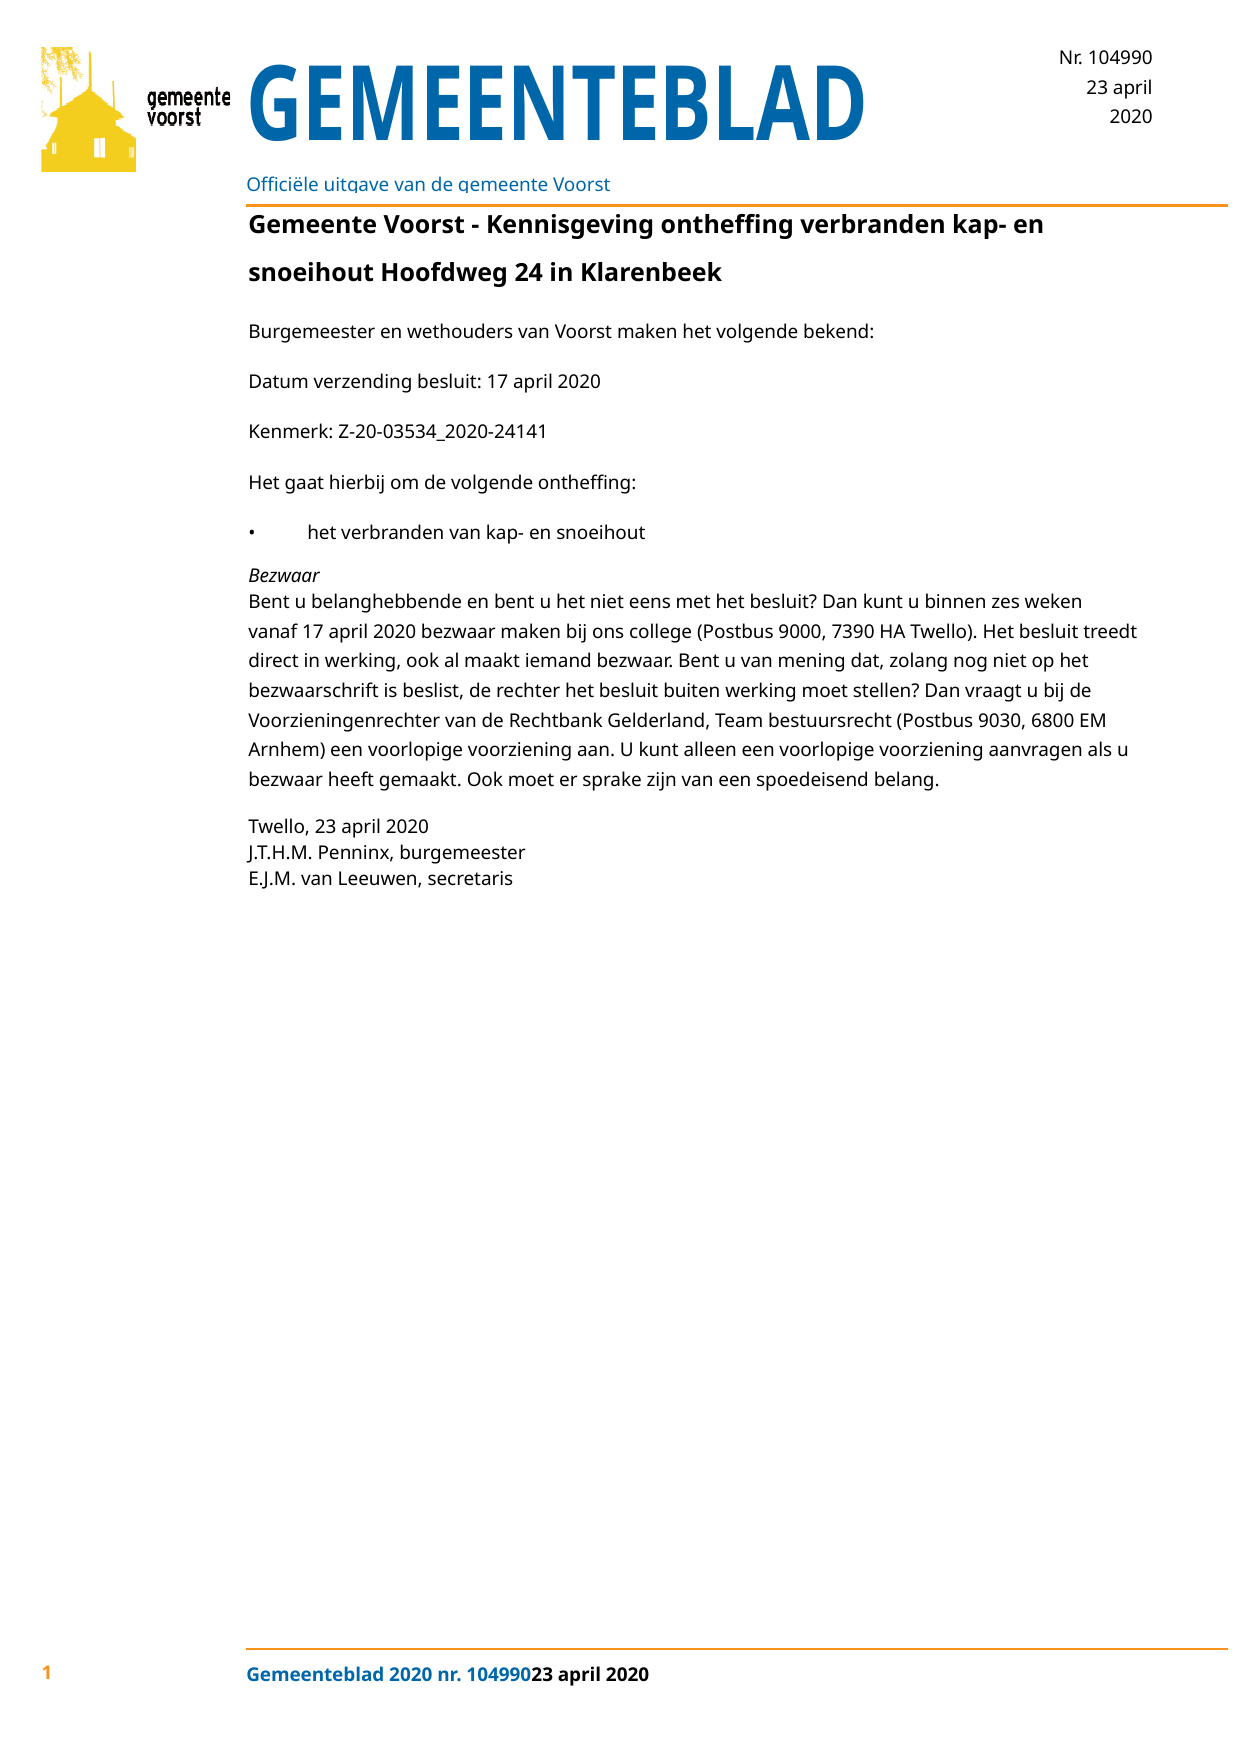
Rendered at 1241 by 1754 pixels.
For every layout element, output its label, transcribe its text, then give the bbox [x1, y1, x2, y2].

text Kenmerk: Z-20-03534_2020-24141 [248, 419, 1152, 444]
text J.T.H.M. Penninx, burgemeester [248, 839, 1152, 865]
text Datum verzending besluit: 17 april 2020 [248, 368, 1152, 394]
picture [41, 47, 231, 172]
text Gemeente Voorst - Kennisgeving ontheffing verbranden kap- en snoeihout Hoofdweg 24 in Klarenbeek [248, 207, 1152, 288]
text Het gaat hierbij om de volgende ontheffing: [248, 469, 1152, 495]
text Bezwaar [248, 563, 1152, 588]
text Bent u belanghebbende en bent u het niet eens met het besluit? Dan kunt u binnen zes weken vanaf 17 april 2020 bezwaar maken bij ons college (Postbus 9000, 7390 HA Twello). Het besluit treedt direct in werking, ook al maakt iemand bezwaar. Bent u van mening dat, zolang nog niet op het bezwaarschrift is beslist, de rechter het besluit buiten werking moet stellen? Dan vraagt u bij de Voorzieningenrechter van de Rechtbank Gelderland, Team bestuursrecht (Postbus 9030, 6800 EM Arnhem) een voorlopige voorziening aan. U kunt alleen een voorlopige voorziening aanvragen als u bezwaar heeft gemaakt. Ook moet er sprake zijn van een spoedeisend belang. [248, 588, 1152, 792]
text Burgemeester en wethouders van Voorst maken het volgende bekend: [248, 318, 1152, 344]
list het verbranden van kap- en snoeihout [248, 519, 1152, 545]
text E.J.M. van Leeuwen, secretaris [248, 865, 1152, 891]
text Twello, 23 april 2020 [248, 814, 1152, 839]
